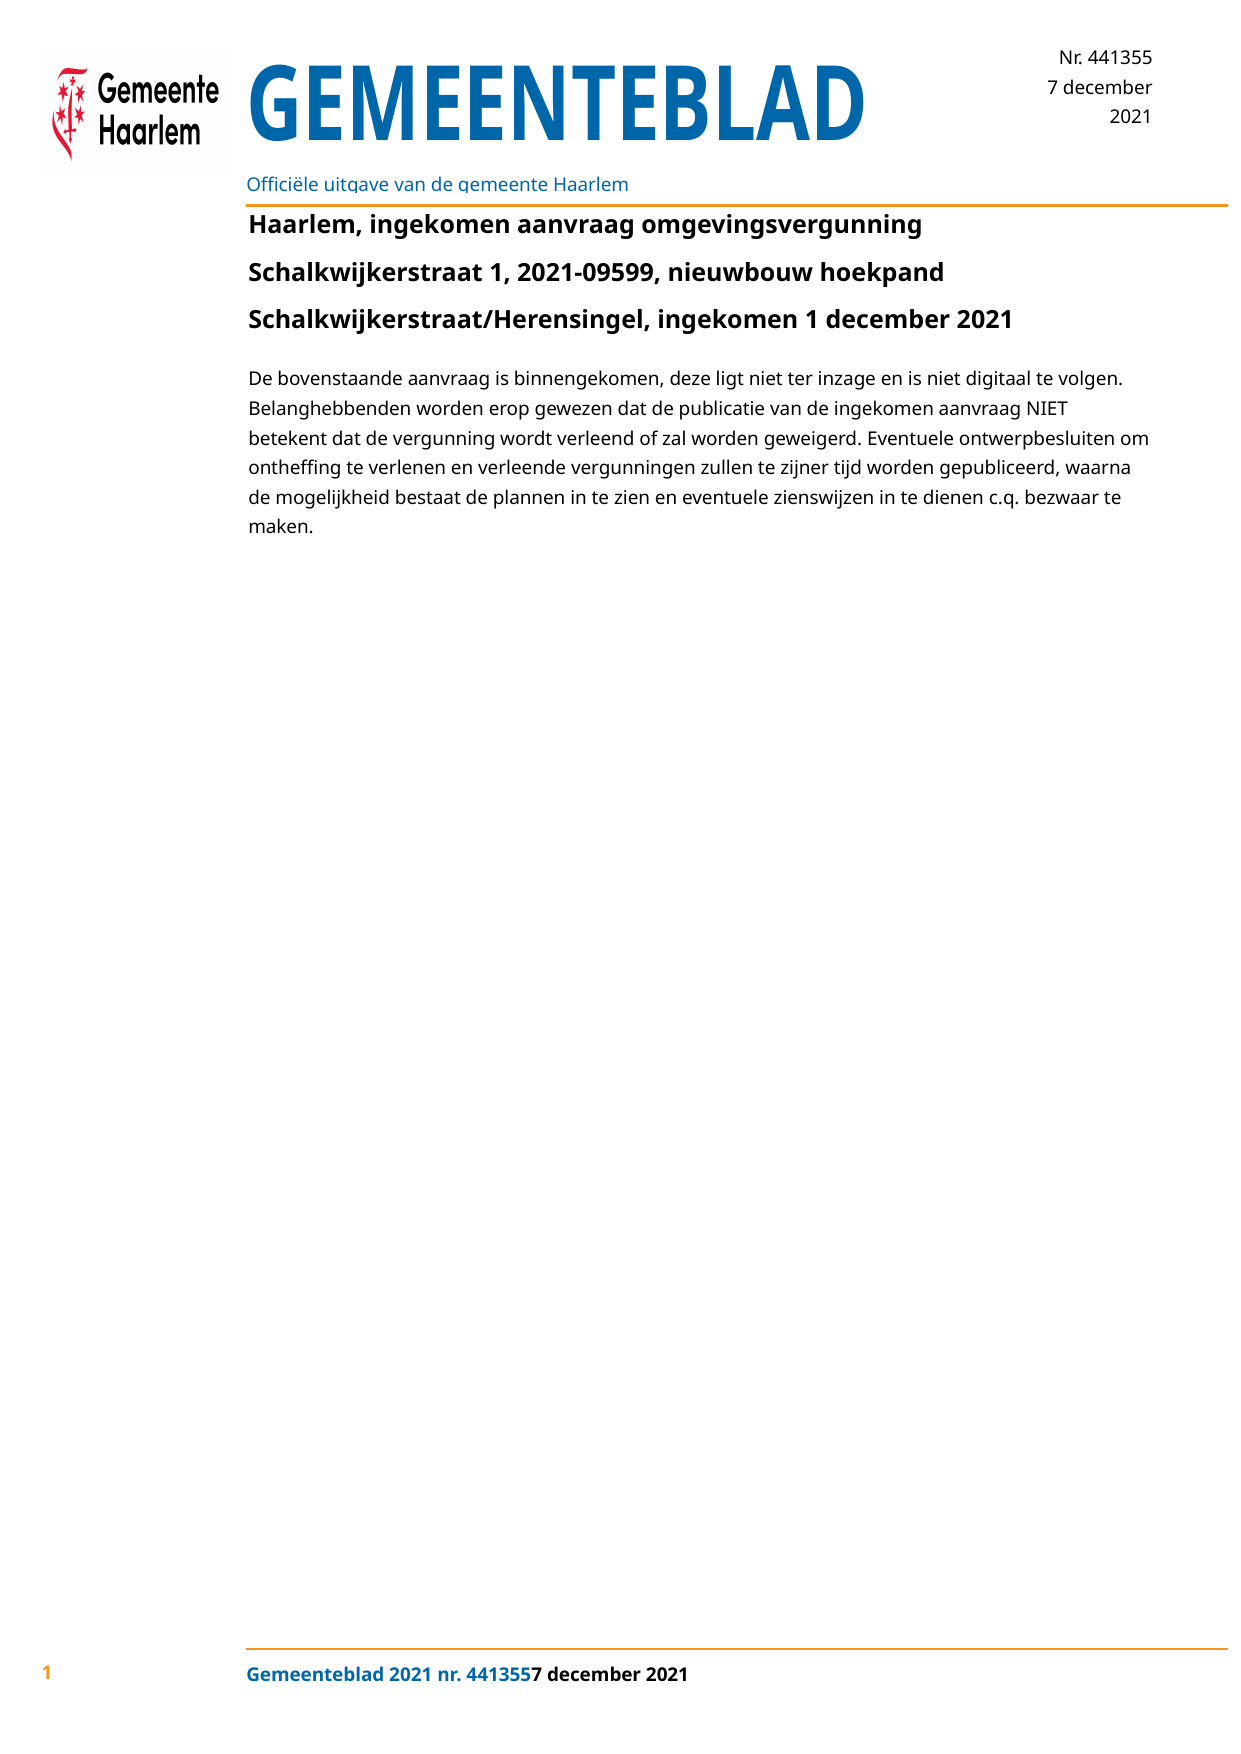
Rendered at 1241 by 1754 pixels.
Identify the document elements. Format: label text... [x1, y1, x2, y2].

picture [41, 47, 231, 172]
text Haarlem, ingekomen aanvraag omgevingsvergunning Schalkwijkerstraat 1, 2021-09599, nieuwbouw hoekpand Schalkwijkerstraat/Herensingel, ingekomen 1 december 2021 [248, 207, 1152, 336]
text De bovenstaande aanvraag is binnengekomen, deze ligt niet ter inzage en is niet digitaal te volgen. Belanghebbenden worden erop gewezen dat de publicatie van de ingekomen aanvraag NIET betekent dat de vergunning wordt verleend of zal worden geweigerd. Eventuele ontwerpbesluiten om ontheffing te verlenen en verleende vergunningen zullen te zijner tijd worden gepubliceerd, waarna de mogelijkheid bestaat de plannen in te zien en eventuele zienswijzen in te dienen c.q. bezwaar te maken. [248, 366, 1152, 539]
